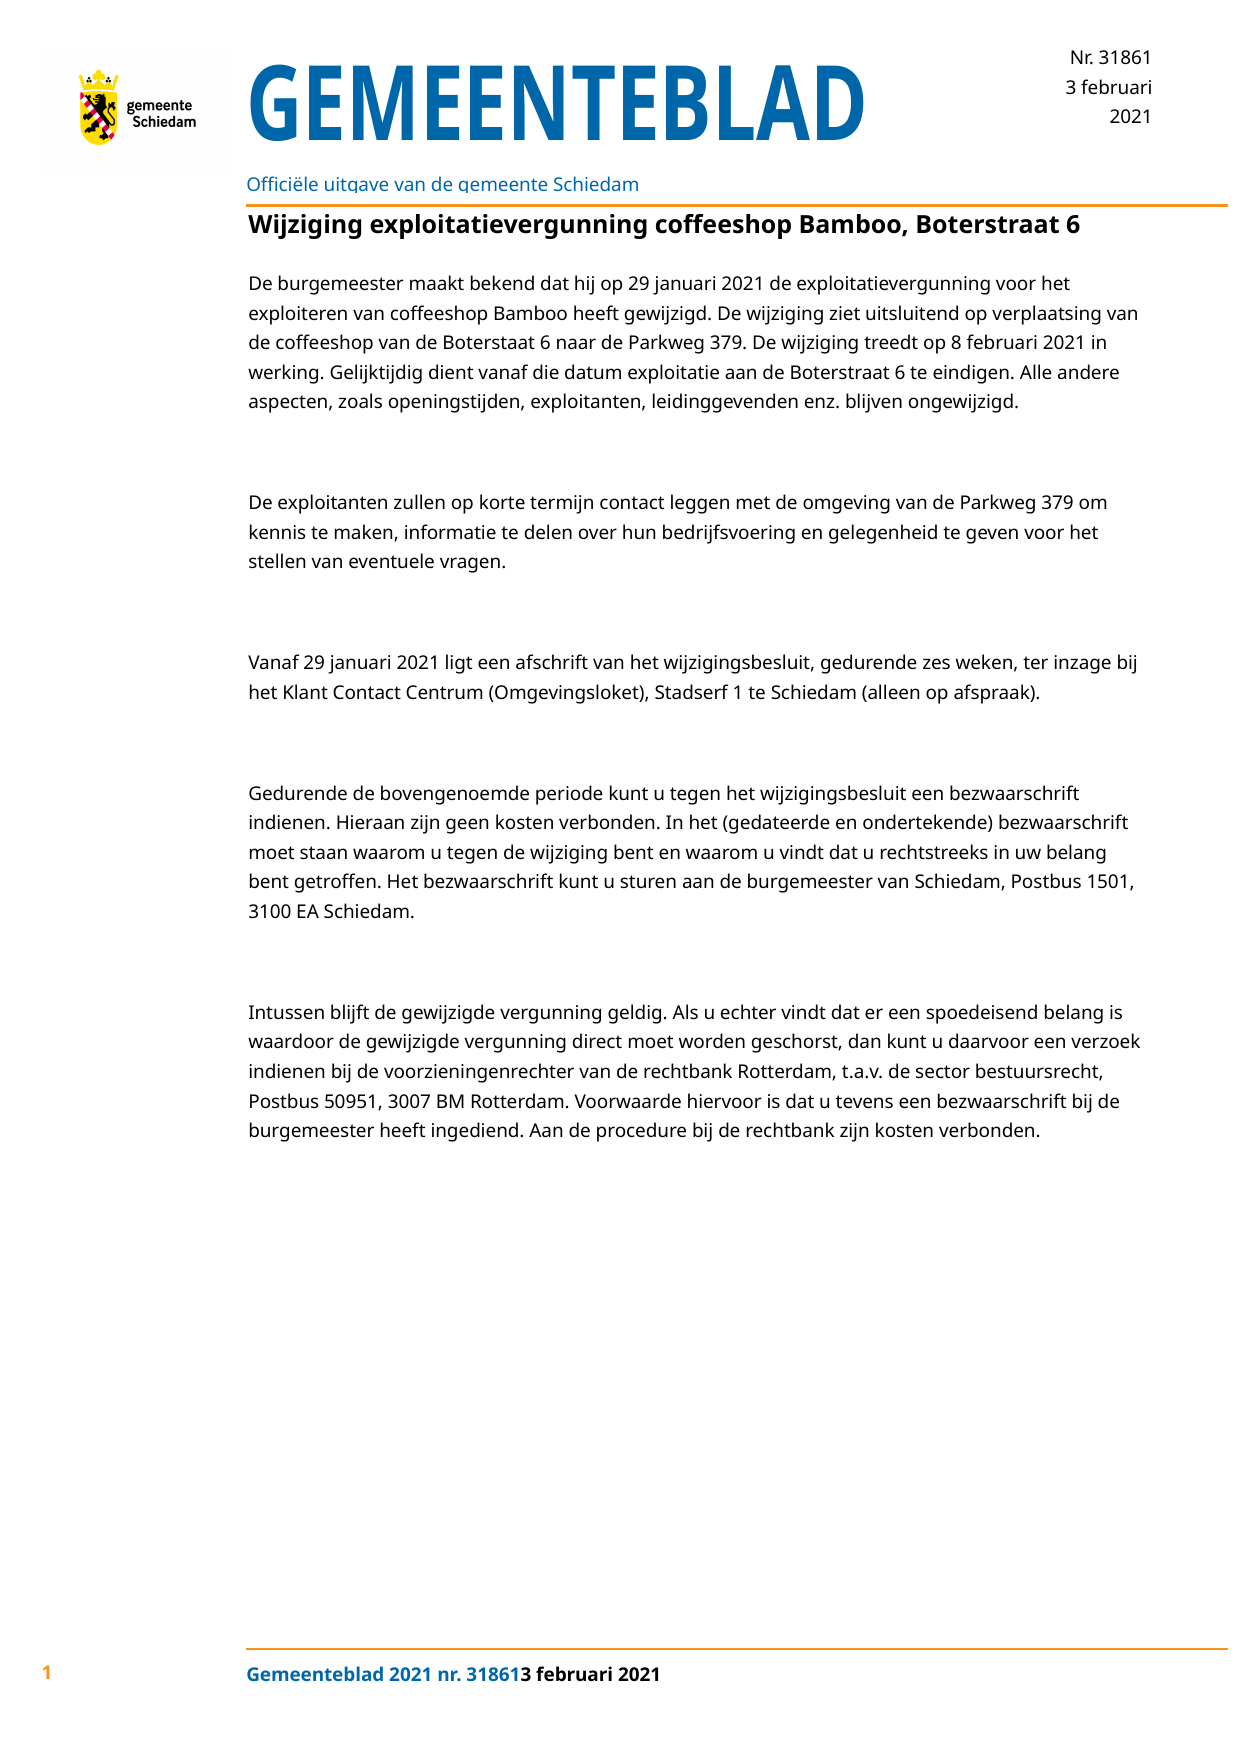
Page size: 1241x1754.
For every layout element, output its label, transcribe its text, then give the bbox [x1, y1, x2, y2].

text De burgemeester maakt bekend dat hij op 29 januari 2021 de exploitatievergunning voor het exploiteren van coffeeshop Bamboo heeft gewijzigd. De wijziging ziet uitsluitend op verplaatsing van de coffeeshop van de Boterstaat 6 naar de Parkweg 379. De wijziging treedt op 8 februari 2021 in werking. Gelijktijdig dient vanaf die datum exploitatie aan de Boterstraat 6 te eindigen. Alle andere aspecten, zoals openingstijden, exploitanten, leidinggevenden enz. blijven ongewijzigd. [248, 270, 1152, 414]
text Intussen blijft de gewijzigde vergunning geldig. Als u echter vindt dat er een spoedeisend belang is waardoor de gewijzigde vergunning direct moet worden geschorst, dan kunt u daarvoor een verzoek indienen bij de voorzieningenrechter van de rechtbank Rotterdam, t.a.v. de sector bestuursrecht, Postbus 50951, 3007 BM Rotterdam. Voorwaarde hiervoor is dat u tevens een bezwaarschrift bij de burgemeester heeft ingediend. Aan de procedure bij de rechtbank zijn kosten verbonden. [248, 999, 1152, 1143]
text Gedurende de bovengenoemde periode kunt u tegen het wijzigingsbesluit een bezwaarschrift indienen. Hieraan zijn geen kosten verbonden. In het (gedateerde en ondertekende) bezwaarschrift moet staan waarom u tegen de wijziging bent en waarom u vindt dat u rechtstreeks in uw belang bent getroffen. Het bezwaarschrift kunt u sturen aan de burgemeester van Schiedam, Postbus 1501, 3100 EA Schiedam. [248, 780, 1152, 924]
text De exploitanten zullen op korte termijn contact leggen met de omgeving van de Parkweg 379 om kennis te maken, informatie te delen over hun bedrijfsvoering en gelegenheid te geven voor het stellen van eventuele vragen. [248, 489, 1152, 574]
picture [41, 47, 231, 172]
text Wijziging exploitatievergunning coffeeshop Bamboo, Boterstraat 6 [248, 207, 1152, 241]
text Vanaf 29 januari 2021 ligt een afschrift van het wijzigingsbesluit, gedurende zes weken, ter inzage bij het Klant Contact Centrum (Omgevingsloket), Stadserf 1 te Schiedam (alleen op afspraak). [248, 649, 1152, 705]
